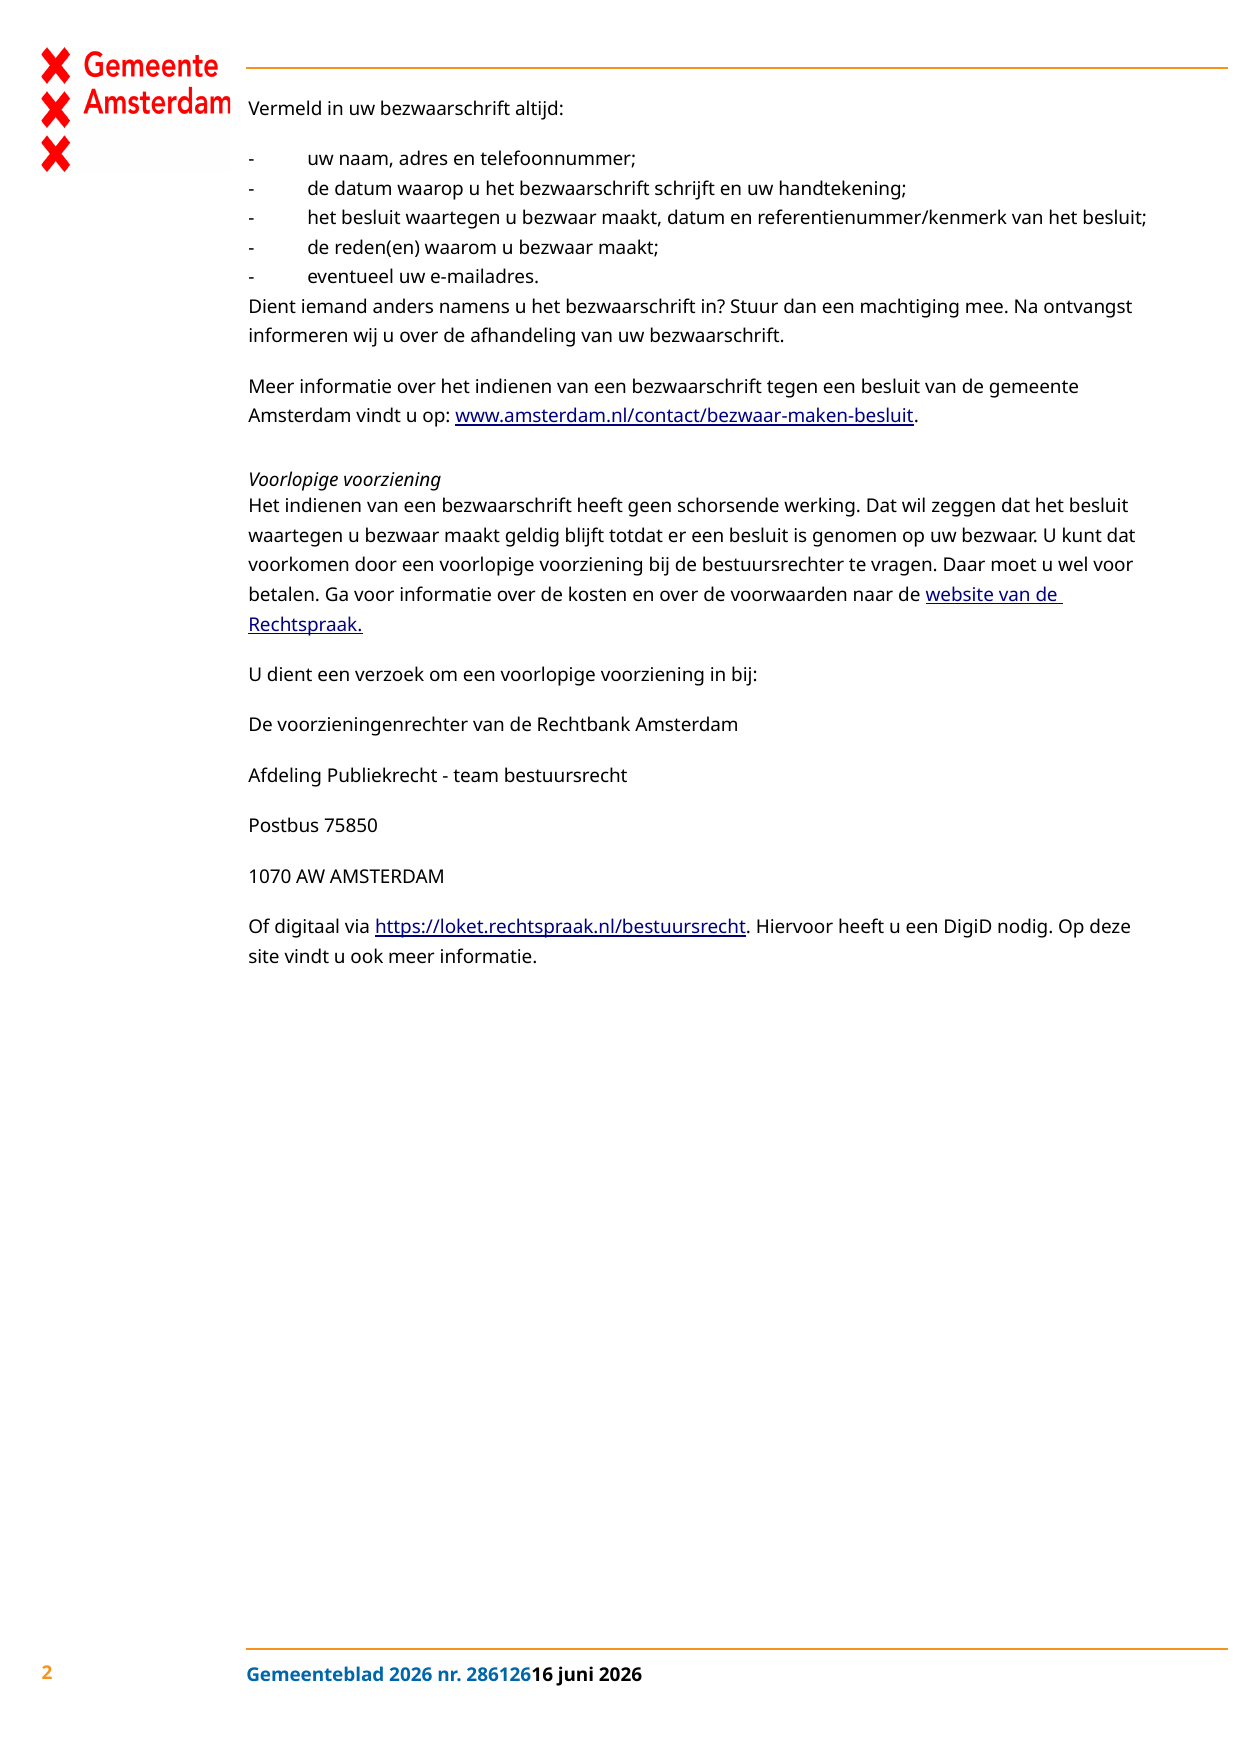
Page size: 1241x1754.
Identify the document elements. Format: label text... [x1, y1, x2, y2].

text Het indienen van een bezwaarschrift heeft geen schorsende werking. Dat wil zeggen dat het besluit waartegen u bezwaar maakt geldig blijft totdat er een besluit is genomen op uw bezwaar. U kunt dat voorkomen door een voorlopige voorziening bij de bestuursrechter te vragen. Daar moet u wel voor betalen. Ga voor informatie over de kosten en over de voorwaarden naar de website van de Rechtspraak. [248, 492, 1152, 636]
text De voorzieningenrechter van de Rechtbank Amsterdam [248, 712, 1152, 737]
text Vermeld in uw bezwaarschrift altijd: [248, 95, 1152, 121]
picture [41, 47, 231, 172]
text Dient iemand anders namens u het bezwaarschrift in? Stuur dan een machtiging mee. Na ontvangst informeren wij u over de afhandeling van uw bezwaarschrift. [248, 293, 1152, 348]
text Postbus 75850 [248, 812, 1152, 838]
text Of digitaal via https://loket.rechtspraak.nl/bestuursrecht. Hiervoor heeft u een DigiD nodig. Op deze site vindt u ook meer informatie. [248, 913, 1152, 968]
list de reden(en) waarom u bezwaar maakt; [248, 234, 1152, 260]
text Meer informatie over het indienen van een bezwaarschrift tegen een besluit van de gemeente Amsterdam vindt u op: www.amsterdam.nl/contact/bezwaar-maken-besluit. [248, 373, 1152, 428]
list de datum waarop u het bezwaarschrift schrijft en uw handtekening; [248, 175, 1152, 201]
text Voorlopige voorziening [248, 467, 1152, 492]
list het besluit waartegen u bezwaar maakt, datum en referentienummer/kenmerk van het besluit; [248, 204, 1152, 230]
list uw naam, adres en telefoonnummer; [248, 145, 1152, 171]
list eventueel uw e-mailadres. [248, 263, 1152, 289]
text U dient een verzoek om een voorlopige voorziening in bij: [248, 661, 1152, 687]
text 1070 AW AMSTERDAM [248, 863, 1152, 888]
text Afdeling Publiekrecht - team bestuursrecht [248, 762, 1152, 788]
